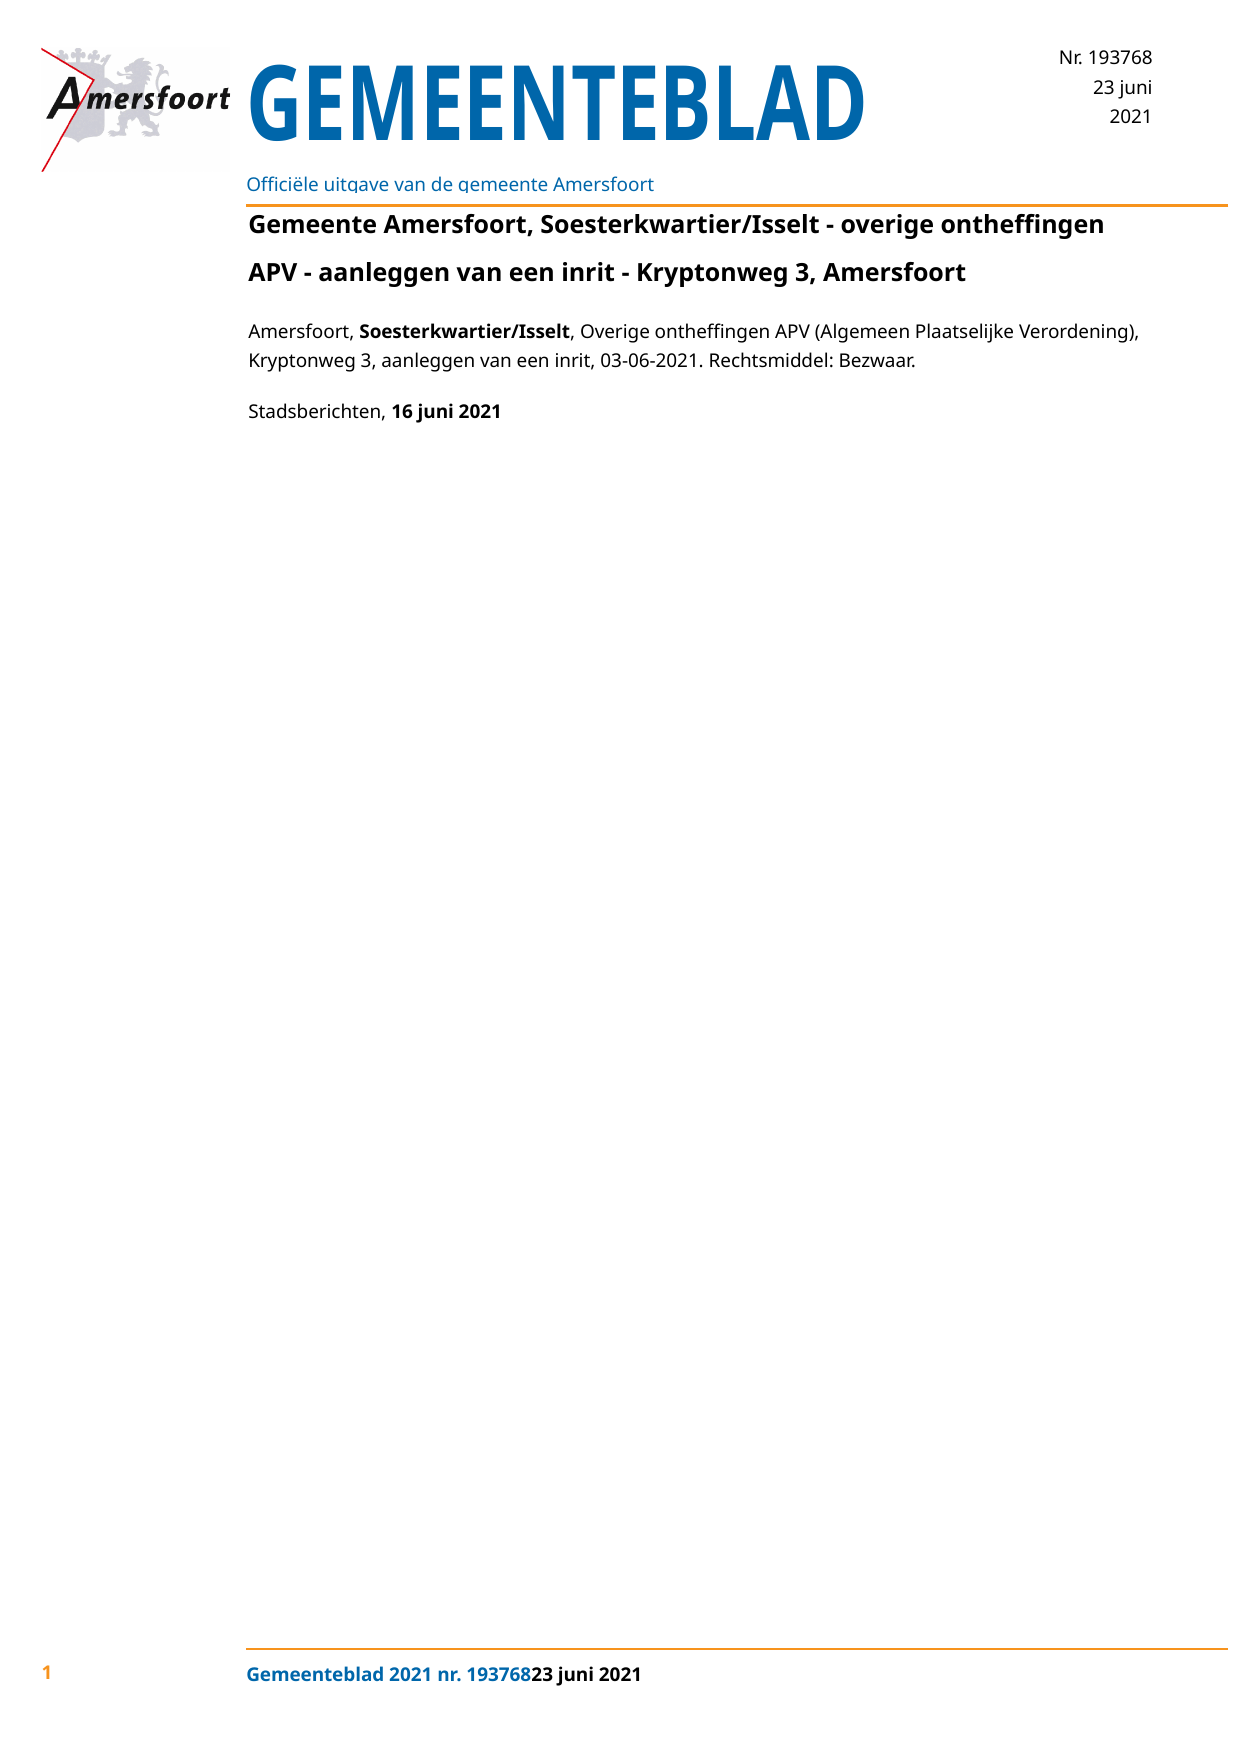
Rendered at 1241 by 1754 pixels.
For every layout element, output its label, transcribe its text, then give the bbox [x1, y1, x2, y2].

text Gemeente Amersfoort, Soesterkwartier/Isselt - overige ontheffingen APV - aanleggen van een inrit - Kryptonweg 3, Amersfoort [248, 207, 1152, 288]
text Stadsberichten, 16 juni 2021 [248, 398, 1152, 424]
picture [41, 47, 231, 172]
text Amersfoort, Soesterkwartier/Isselt, Overige ontheffingen APV (Algemeen Plaatselijke Verordening), Kryptonweg 3, aanleggen van een inrit, 03-06-2021. Rechtsmiddel: Bezwaar. [248, 318, 1152, 373]
